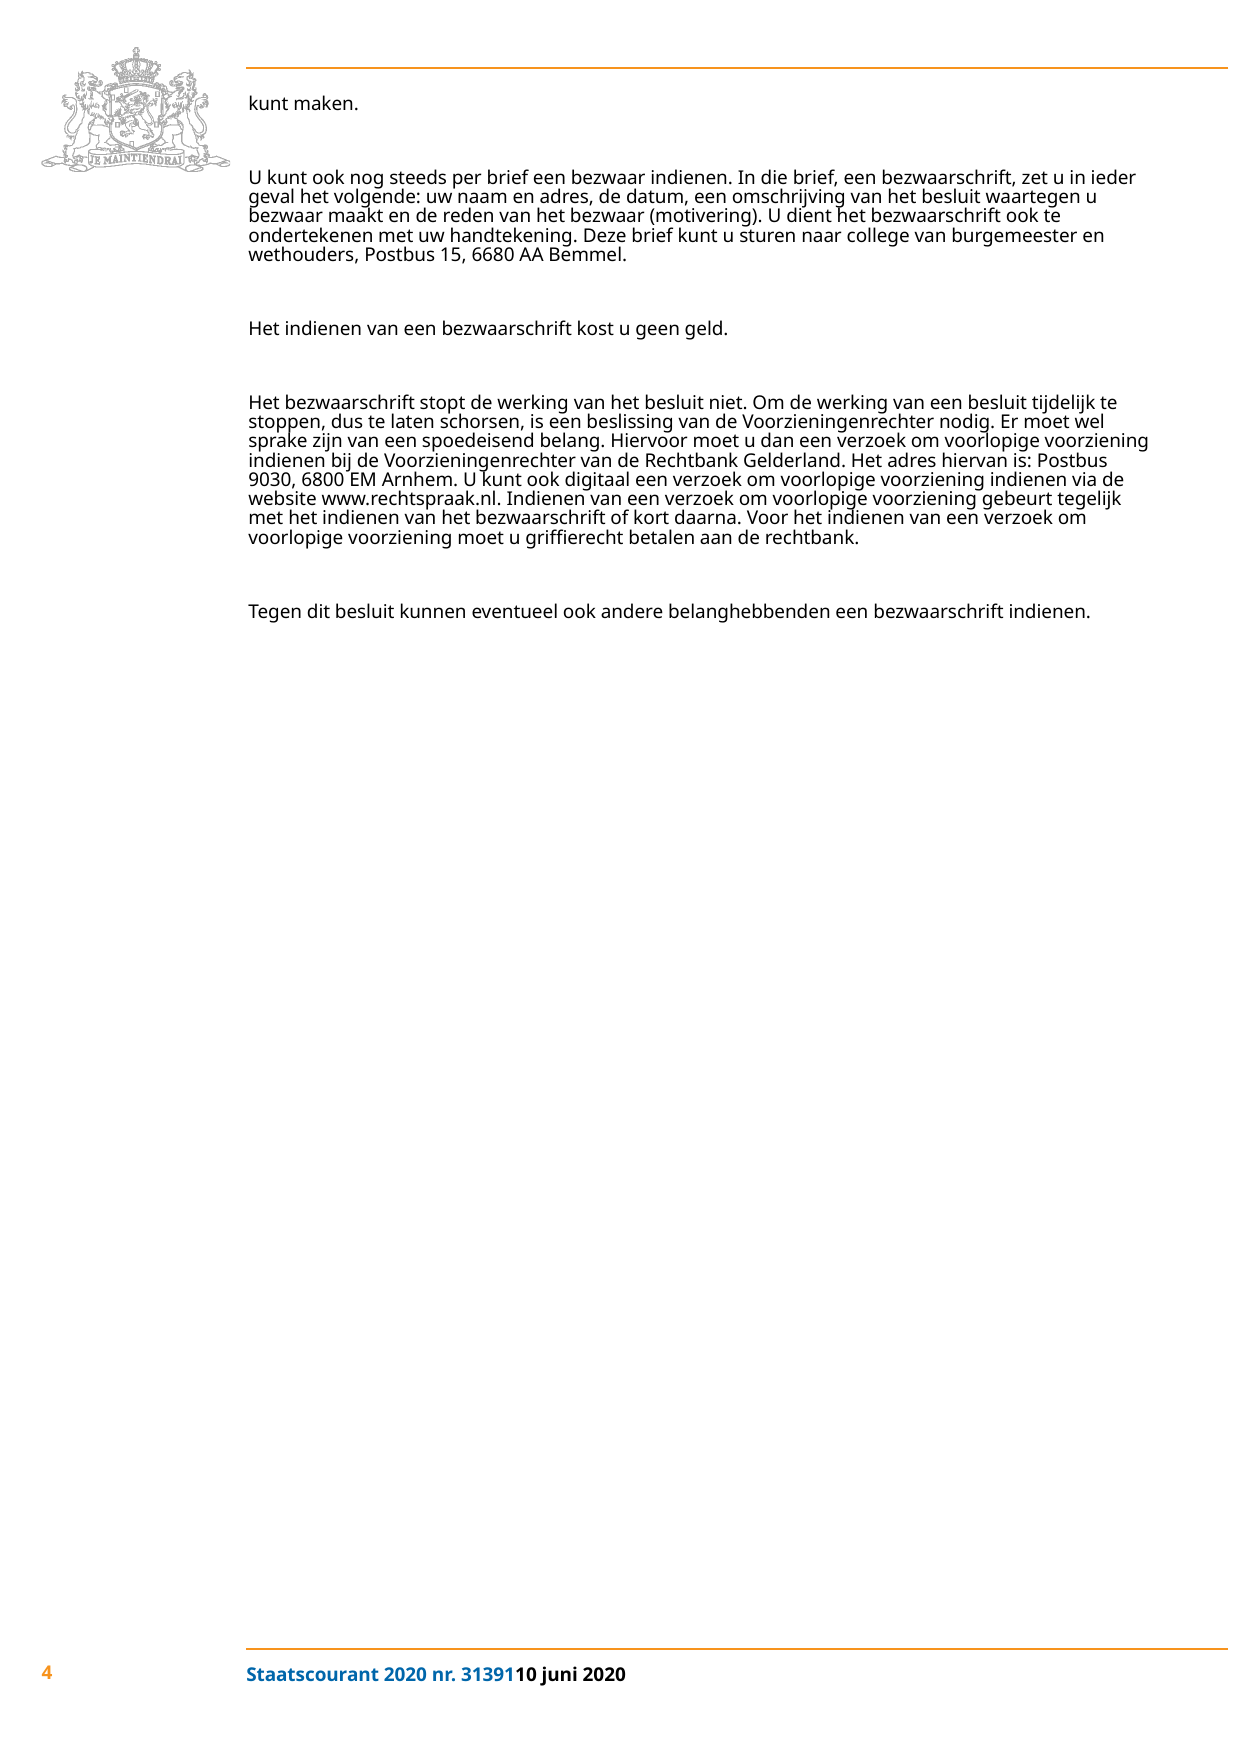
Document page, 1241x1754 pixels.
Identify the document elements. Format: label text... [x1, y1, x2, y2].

picture [41, 47, 231, 172]
text U kunt ook nog steeds per brief een bezwaar indienen. In die brief, een bezwaarschrift, zet u in ieder geval het volgende: uw naam en adres, de datum, een omschrijving van het besluit waartegen u bezwaar maakt en de reden van het bezwaar (motivering). U dient het bezwaarschrift ook te ondertekenen met uw handtekening. Deze brief kunt u sturen naar college van burgemeester en wethouders, Postbus 15, 6680 AA Bemmel. [248, 169, 1152, 265]
text Het indienen van een bezwaarschrift kost u geen geld. [248, 320, 1152, 339]
text Tegen dit besluit kunnen eventueel ook andere belanghebbenden een bezwaarschrift indienen. [248, 603, 1152, 622]
text kunt maken. [248, 95, 1152, 114]
text Het bezwaarschrift stopt de werking van het besluit niet. Om de werking van een besluit tijdelijk te stoppen, dus te laten schorsen, is een beslissing van de Voorzieningenrechter nodig. Er moet wel sprake zijn van een spoedeisend belang. Hiervoor moet u dan een verzoek om voorlopige voorziening indienen bij de Voorzieningenrechter van de Rechtbank Gelderland. Het adres hiervan is: Postbus 9030, 6800 EM Arnhem. U kunt ook digitaal een verzoek om voorlopige voorziening indienen via de website www.rechtspraak.nl. Indienen van een verzoek om voorlopige voorziening gebeurt tegelijk met het indienen van het bezwaarschrift of kort daarna. Voor het indienen van een verzoek om voorlopige voorziening moet u griffierecht betalen aan de rechtbank. [248, 394, 1152, 548]
